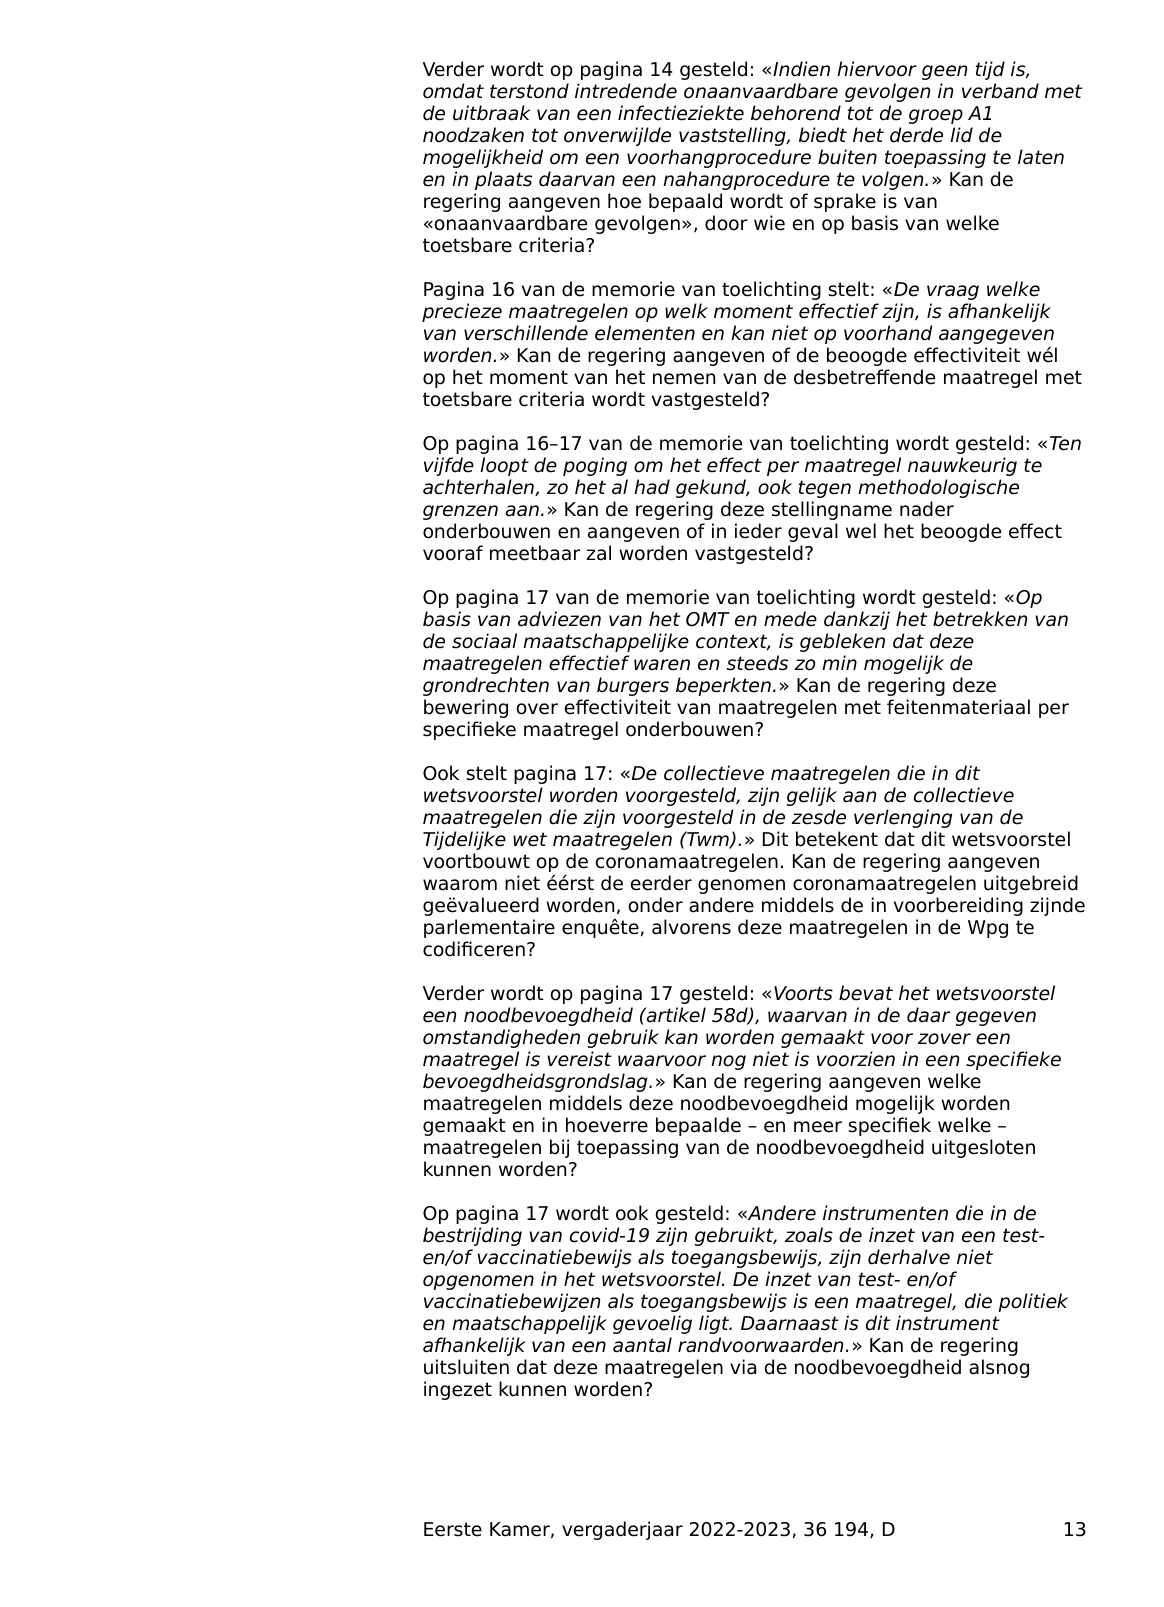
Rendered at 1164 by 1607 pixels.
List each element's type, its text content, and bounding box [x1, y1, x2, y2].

text Op pagina 17 van de memorie van toelichting wordt gesteld: «Op basis van adviezen van het OMT en mede dankzij het betrekken van de sociaal maatschappelijke context, is gebleken dat deze maatregelen effectief waren en steeds zo min mogelijk de grondrechten van burgers beperkten.» Kan de regering deze bewering over effectiviteit van maatregelen met feitenmateriaal per specifieke maatregel onderbouwen? [422, 587, 1087, 741]
text Verder wordt op pagina 14 gesteld: «Indien hiervoor geen tijd is, omdat terstond intredende onaanvaardbare gevolgen in verband met de uitbraak van een infectieziekte behorend tot de groep A1 noodzaken tot onverwijlde vaststelling, biedt het derde lid de mogelijkheid om een voorhangprocedure buiten toepassing te laten en in plaats daarvan een nahangprocedure te volgen.» Kan de regering aangeven hoe bepaald wordt of sprake is van «onaanvaardbare gevolgen», door wie en op basis van welke toetsbare criteria? [422, 59, 1087, 257]
text Ook stelt pagina 17: «De collectieve maatregelen die in dit wetsvoorstel worden voorgesteld, zijn gelijk aan de collectieve maatregelen die zijn voorgesteld in de zesde verlenging van de Tijdelijke wet maatregelen (Twm).» Dit betekent dat dit wetsvoorstel voortbouwt op de coronamaatregelen. Kan de regering aangeven waarom niet éérst de eerder genomen coronamaatregelen uitgebreid geëvalueerd worden, onder andere middels de in voorbereiding zijnde parlementaire enquête, alvorens deze maatregelen in de Wpg te codificeren? [422, 763, 1087, 961]
text Op pagina 17 wordt ook gesteld: «Andere instrumenten die in de bestrijding van covid-19 zijn gebruikt, zoals de inzet van een test- en/of vaccinatiebewijs als toegangsbewijs, zijn derhalve niet opgenomen in het wetsvoorstel. De inzet van test- en/of vaccinatiebewijzen als toegangsbewijs is een maatregel, die politiek en maatschappelijk gevoelig ligt. Daarnaast is dit instrument afhankelijk van een aantal randvoorwaarden.» Kan de regering uitsluiten dat deze maatregelen via de noodbevoegdheid alsnog ingezet kunnen worden? [422, 1203, 1087, 1401]
text Pagina 16 van de memorie van toelichting stelt: «De vraag welke precieze maatregelen op welk moment effectief zijn, is afhankelijk van verschillende elementen en kan niet op voorhand aangegeven worden.» Kan de regering aangeven of de beoogde effectiviteit wél op het moment van het nemen van de desbetreffende maatregel met toetsbare criteria wordt vastgesteld? [422, 279, 1087, 411]
text Op pagina 16–17 van de memorie van toelichting wordt gesteld: «Ten vijfde loopt de poging om het effect per maatregel nauwkeurig te achterhalen, zo het al had gekund, ook tegen methodologische grenzen aan.» Kan de regering deze stellingname nader onderbouwen en aangeven of in ieder geval wel het beoogde effect vooraf meetbaar zal worden vastgesteld? [422, 433, 1087, 565]
text Verder wordt op pagina 17 gesteld: «Voorts bevat het wetsvoorstel een noodbevoegdheid (artikel 58d), waarvan in de daar gegeven omstandigheden gebruik kan worden gemaakt voor zover een maatregel is vereist waarvoor nog niet is voorzien in een specifieke bevoegdheidsgrondslag.» Kan de regering aangeven welke maatregelen middels deze noodbevoegdheid mogelijk worden gemaakt en in hoeverre bepaalde – en meer specifiek welke – maatregelen bij toepassing van de noodbevoegdheid uitgesloten kunnen worden? [422, 983, 1087, 1181]
